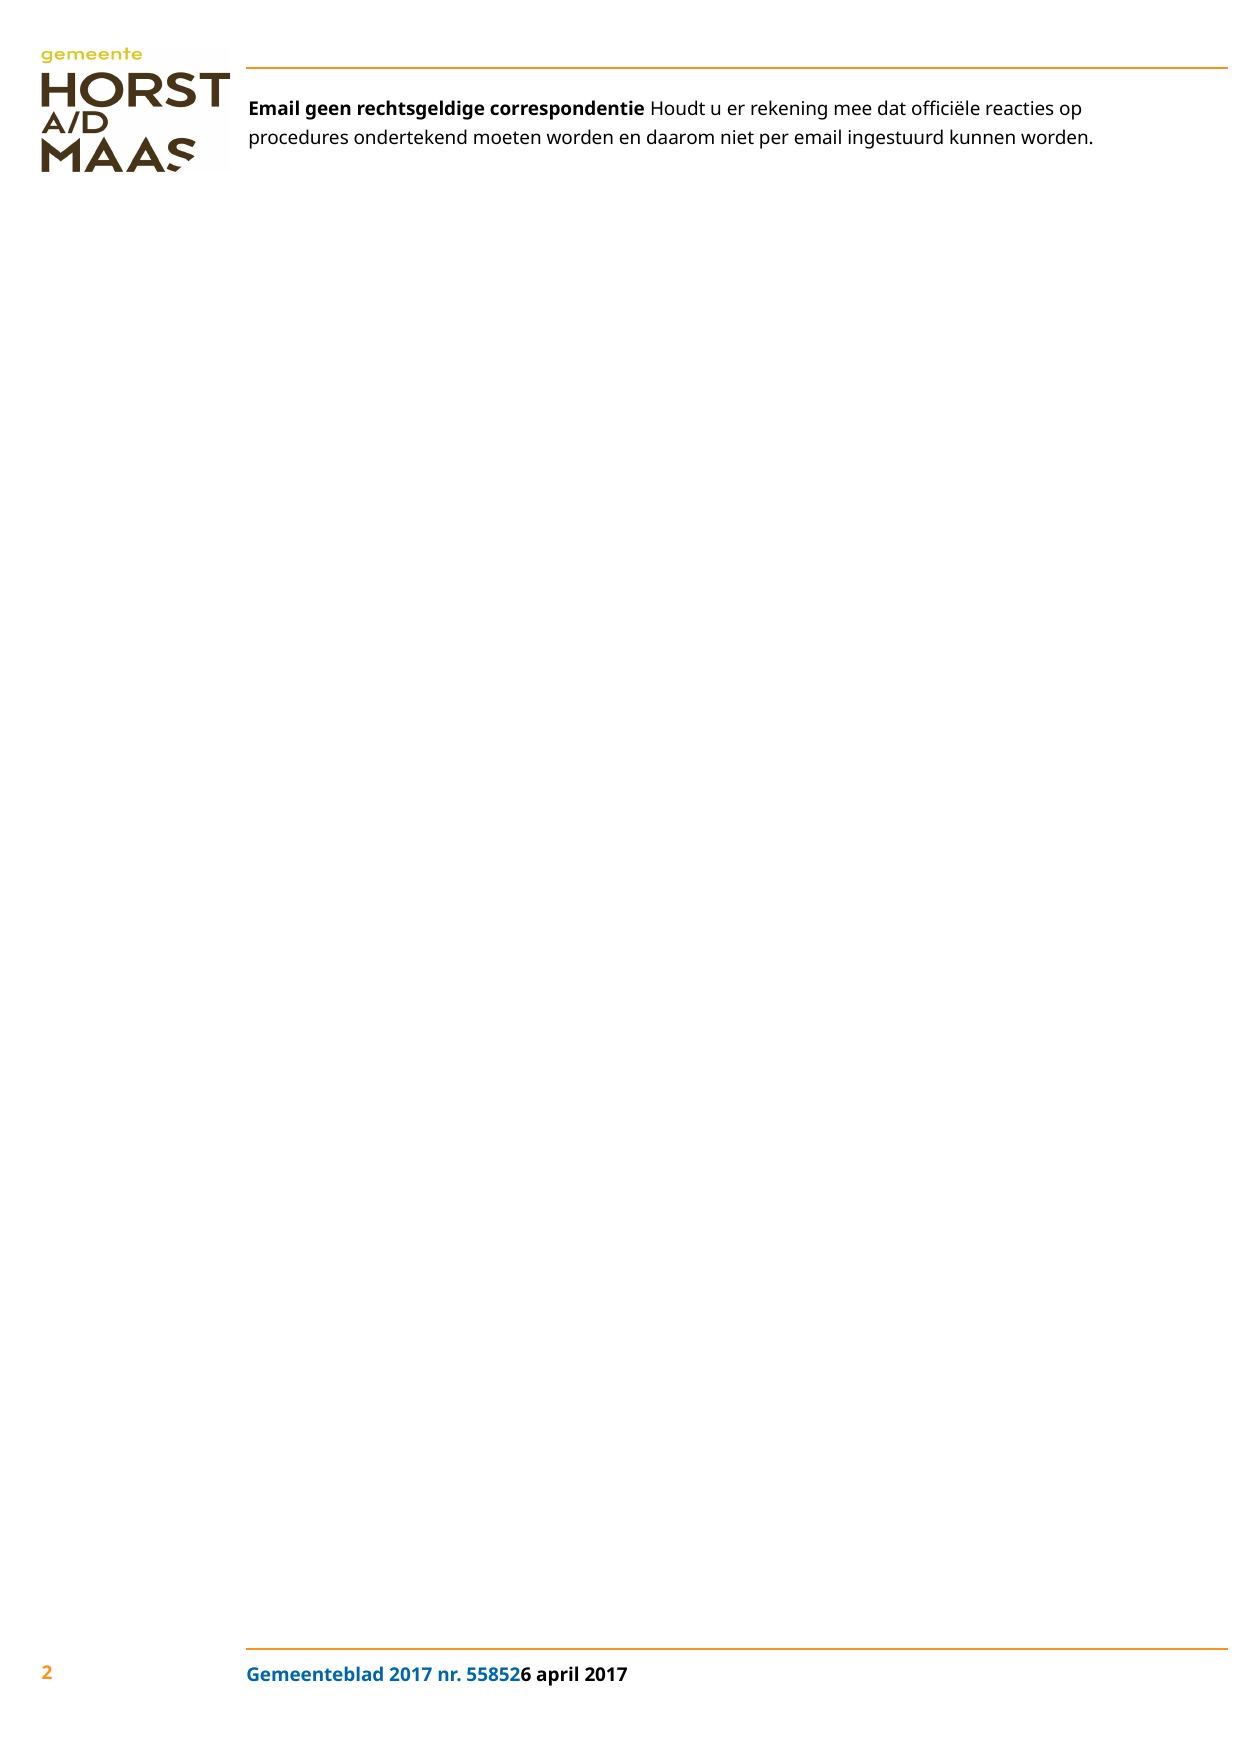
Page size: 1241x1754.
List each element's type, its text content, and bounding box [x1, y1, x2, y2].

picture [41, 47, 231, 172]
text Email geen rechtsgeldige correspondentie Houdt u er rekening mee dat officiële reacties op procedures ondertekend moeten worden en daarom niet per email ingestuurd kunnen worden. [248, 95, 1152, 150]
